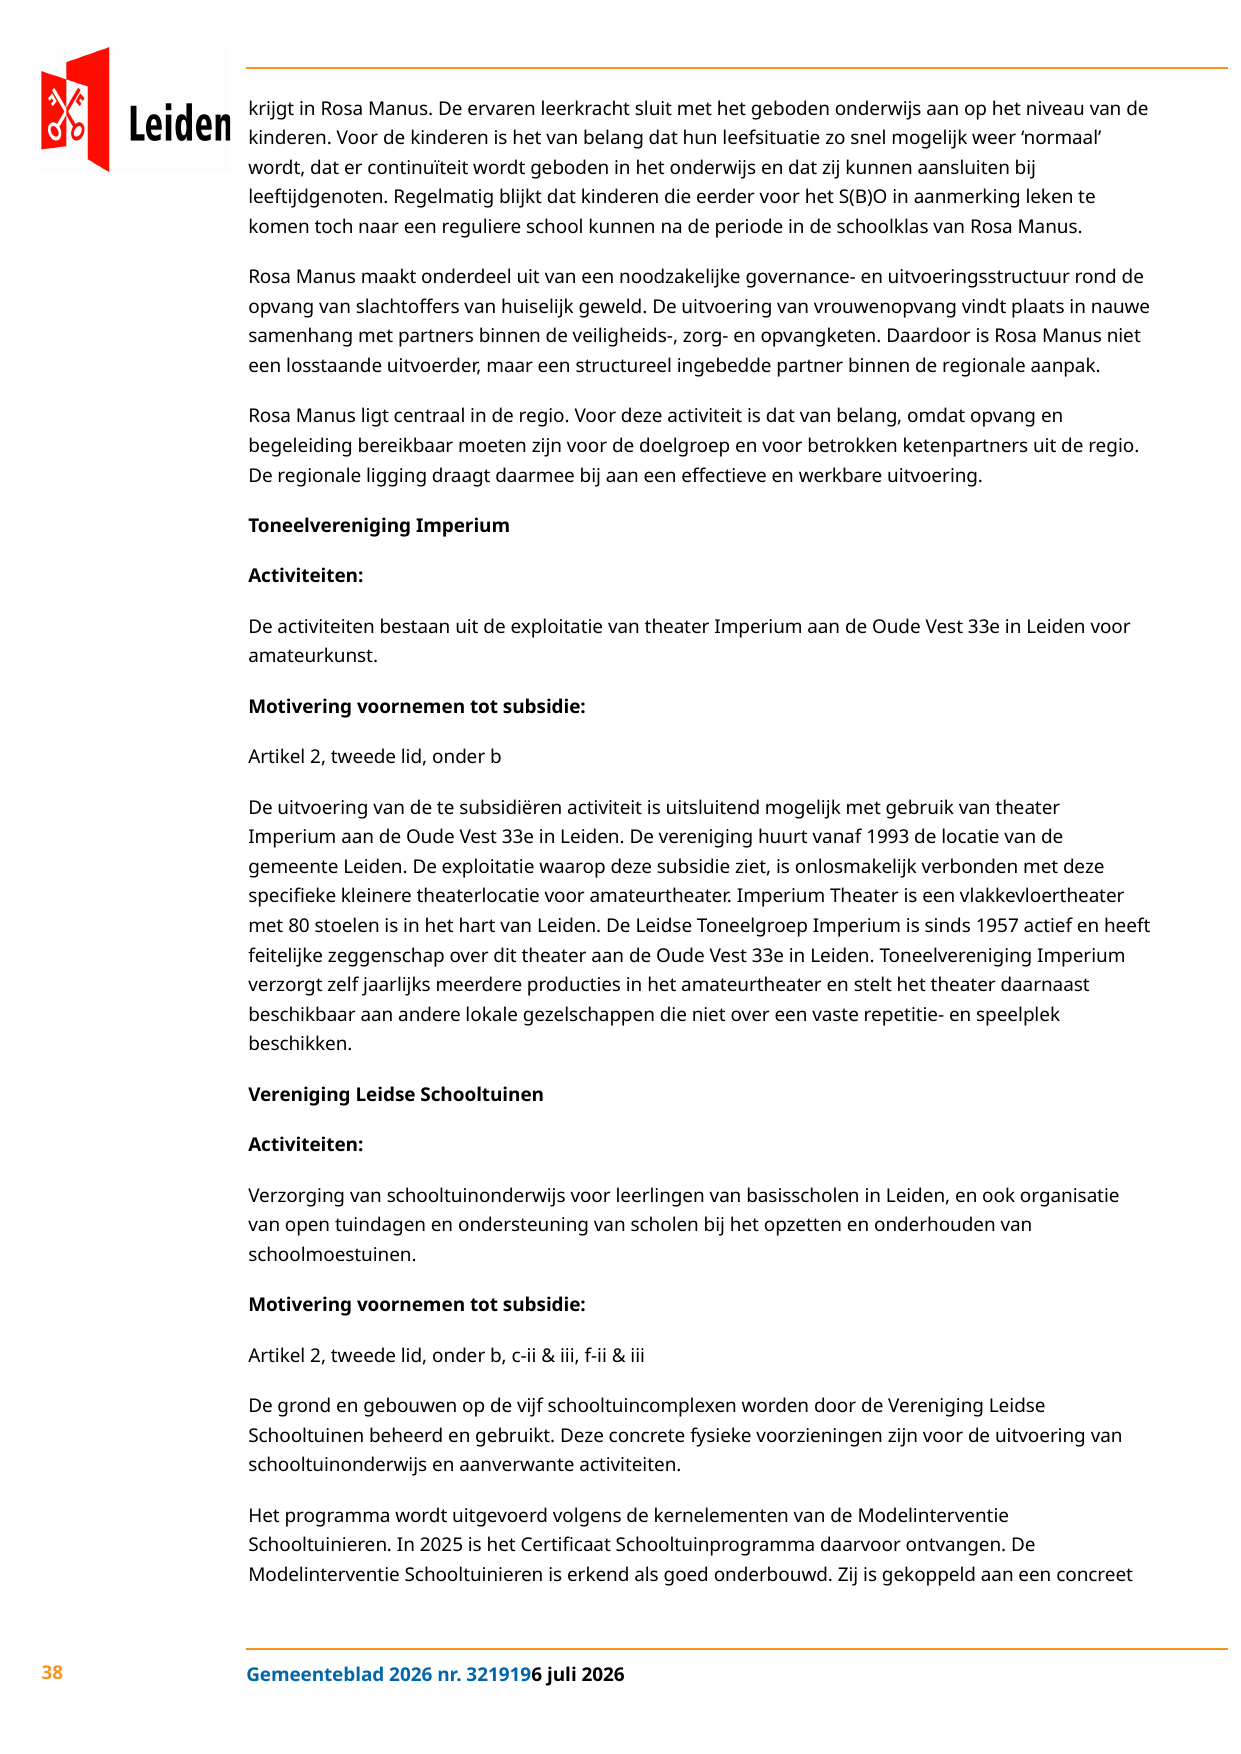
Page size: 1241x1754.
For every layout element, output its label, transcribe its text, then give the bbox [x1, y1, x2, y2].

text Verzorging van schooltuinonderwijs voor leerlingen van basisscholen in Leiden, en ook organisatie van open tuindagen en ondersteuning van scholen bij het opzetten en onderhouden van schoolmoestuinen. [248, 1182, 1152, 1267]
text Motivering voornemen tot subsidie: [248, 693, 1152, 719]
text De activiteiten bestaan uit de exploitatie van theater Imperium aan de Oude Vest 33e in Leiden voor amateurkunst. [248, 613, 1152, 668]
text Rosa Manus ligt centraal in de regio. Voor deze activiteit is dat van belang, omdat opvang en begeleiding bereikbaar moeten zijn voor de doelgroep en voor betrokken ketenpartners uit de regio. De regionale ligging draagt daarmee bij aan een effectieve en werkbare uitvoering. [248, 403, 1152, 488]
text Activiteiten: [248, 1131, 1152, 1157]
text Rosa Manus maakt onderdeel uit van een noodzakelijke governance- en uitvoeringsstructuur rond de opvang van slachtoffers van huiselijk geweld. De uitvoering van vrouwenopvang vindt plaats in nauwe samenhang met partners binnen de veiligheids-, zorg- en opvangketen. Daardoor is Rosa Manus niet een losstaande uitvoerder, maar een structureel ingebedde partner binnen de regionale aanpak. [248, 263, 1152, 378]
text Activiteiten: [248, 563, 1152, 588]
text Toneelvereniging Imperium [248, 512, 1152, 538]
text De grond en gebouwen op de vijf schooltuincomplexen worden door de Vereniging Leidse Schooltuinen beheerd en gebruikt. Deze concrete fysieke voorzieningen zijn voor de uitvoering van schooltuinonderwijs en aanverwante activiteiten. [248, 1392, 1152, 1477]
picture [41, 47, 231, 172]
text Het programma wordt uitgevoerd volgens de kernelementen van de Modelinterventie Schooltuinieren. In 2025 is het Certificaat Schooltuinprogramma daarvoor ontvangen. De Modelinterventie Schooltuinieren is erkend als goed onderbouwd. Zij is gekoppeld aan een concreet [248, 1502, 1152, 1587]
text Artikel 2, tweede lid, onder b, c-ii & iii, f-ii & iii [248, 1342, 1152, 1368]
text Artikel 2, tweede lid, onder b [248, 743, 1152, 769]
text Vereniging Leidse Schooltuinen [248, 1081, 1152, 1107]
text krijgt in Rosa Manus. De ervaren leerkracht sluit met het geboden onderwijs aan op het niveau van de kinderen. Voor de kinderen is het van belang dat hun leefsituatie zo snel mogelijk weer ‘normaal’ wordt, dat er continuïteit wordt geboden in het onderwijs en dat zij kunnen aansluiten bij leeftijdgenoten. Regelmatig blijkt dat kinderen die eerder voor het S(B)O in aanmerking leken te komen toch naar een reguliere school kunnen na de periode in de schoolklas van Rosa Manus. [248, 95, 1152, 239]
text Motivering voornemen tot subsidie: [248, 1291, 1152, 1317]
text De uitvoering van de te subsidiëren activiteit is uitsluitend mogelijk met gebruik van theater Imperium aan de Oude Vest 33e in Leiden. De vereniging huurt vanaf 1993 de locatie van de gemeente Leiden. De exploitatie waarop deze subsidie ziet, is onlosmakelijk verbonden met deze specifieke kleinere theaterlocatie voor amateurtheater. Imperium Theater is een vlakkevloertheater met 80 stoelen is in het hart van Leiden. De Leidse Toneelgroep Imperium is sinds 1957 actief en heeft feitelijke zeggenschap over dit theater aan de Oude Vest 33e in Leiden. Toneelvereniging Imperium verzorgt zelf jaarlijks meerdere producties in het amateurtheater en stelt het theater daarnaast beschikbaar aan andere lokale gezelschappen die niet over een vaste repetitie- en speelplek beschikken. [248, 794, 1152, 1056]
